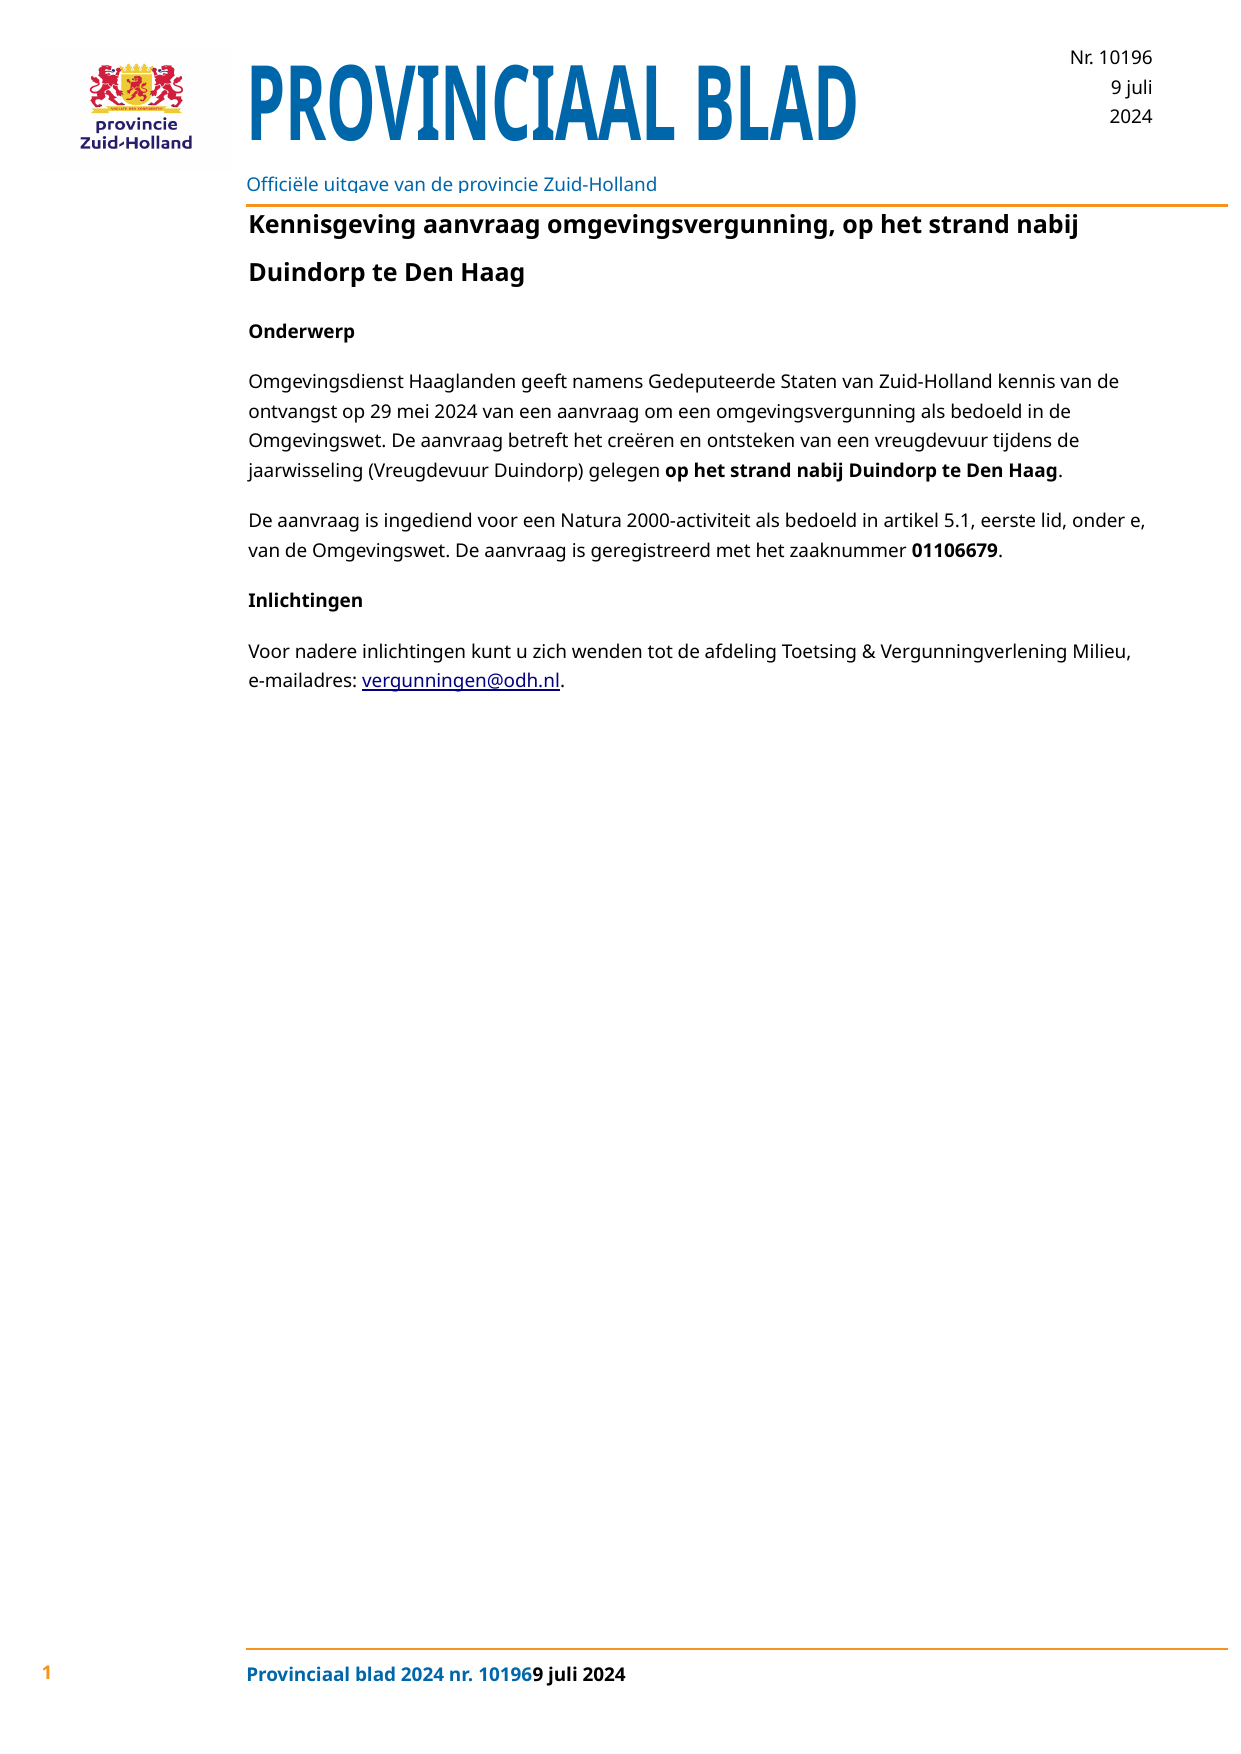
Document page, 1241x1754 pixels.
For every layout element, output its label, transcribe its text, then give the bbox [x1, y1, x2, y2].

text De aanvraag is ingediend voor een Natura 2000-activiteit als bedoeld in artikel 5.1, eerste lid, onder e, van de Omgevingswet. De aanvraag is geregistreerd met het zaaknummer 01106679. [248, 507, 1152, 563]
text Kennisgeving aanvraag omgevingsvergunning, op het strand nabij Duindorp te Den Haag [248, 207, 1152, 288]
text Voor nadere inlichtingen kunt u zich wenden tot de afdeling Toetsing & Vergunningverlening Milieu, e-mailadres: vergunningen@odh.nl. [248, 638, 1152, 693]
text Inlichtingen [248, 587, 1152, 613]
text Omgevingsdienst Haaglanden geeft namens Gedeputeerde Staten van Zuid-Holland kennis van de ontvangst op 29 mei 2024 van een aanvraag om een omgevingsvergunning als bedoeld in de Omgevingswet. De aanvraag betreft het creëren en ontsteken van een vreugdevuur tijdens de jaarwisseling (Vreugdevuur Duindorp) gelegen op het strand nabij Duindorp te Den Haag. [248, 368, 1152, 483]
text Onderwerp [248, 318, 1152, 344]
picture [41, 47, 231, 172]
